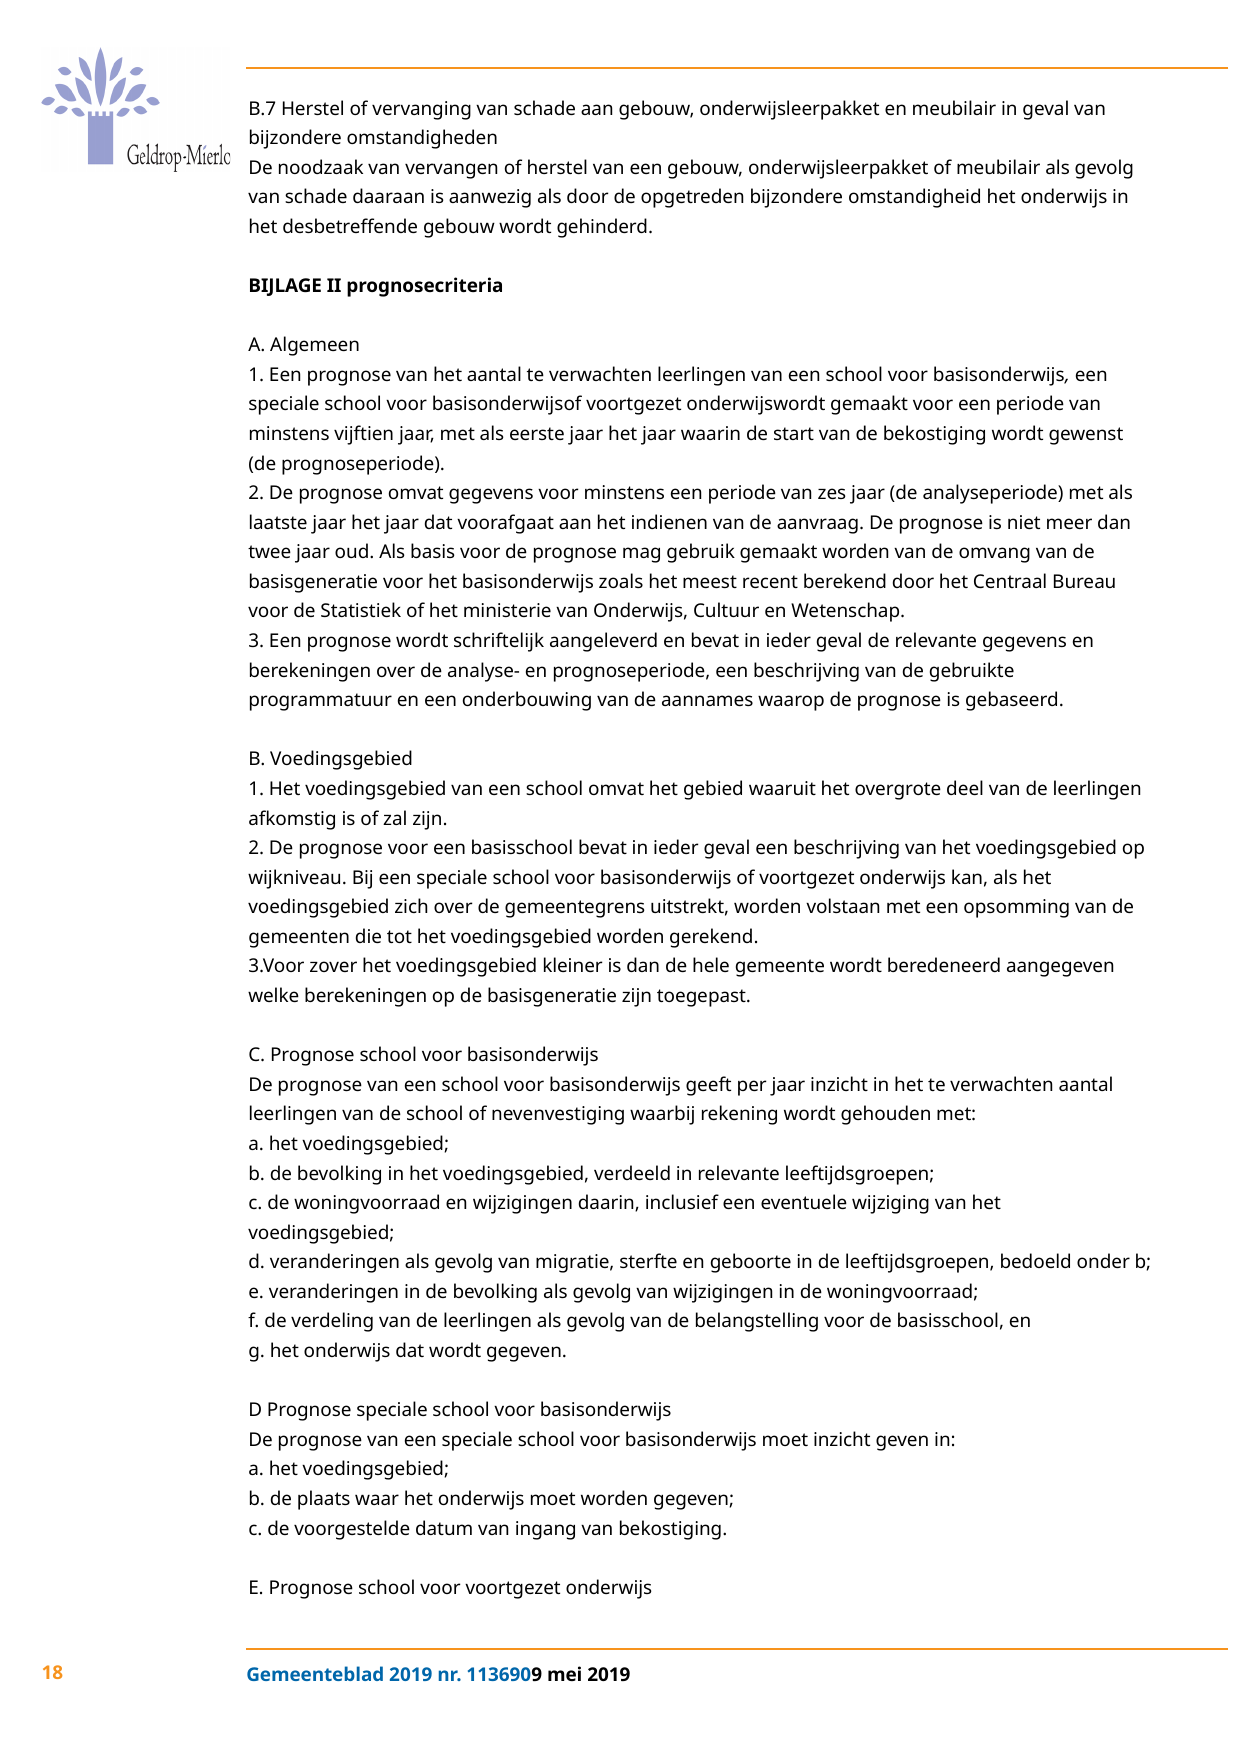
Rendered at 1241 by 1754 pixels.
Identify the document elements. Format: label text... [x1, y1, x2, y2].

text d. veranderingen als gevolg van migratie, sterfte en geboorte in de leeftijdsgroepen, bedoeld onder b; [248, 1248, 1152, 1274]
text 1. Een prognose van het aantal te verwachten leerlingen van een school voor basisonderwijs, een speciale school voor basisonderwijsof voortgezet onderwijswordt gemaakt voor een periode van minstens vijftien jaar, met als eerste jaar het jaar waarin de start van de bekostiging wordt gewenst (de prognoseperiode). [248, 361, 1152, 476]
text 3. Een prognose wordt schriftelijk aangeleverd en bevat in ieder geval de relevante gegevens en berekeningen over de analyse- en prognoseperiode, een beschrijving van de gebruikte programmatuur en een onderbouwing van de aannames waarop de prognose is gebaseerd. [248, 627, 1152, 712]
text e. veranderingen in de bevolking als gevolg van wijzigingen in de woningvoorraad; [248, 1278, 1152, 1304]
text De prognose van een school voor basisonderwijs geeft per jaar inzicht in het te verwachten aantal leerlingen van de school of nevenvestiging waarbij rekening wordt gehouden met: [248, 1071, 1152, 1126]
text 2. De prognose voor een basisschool bevat in ieder geval een beschrijving van het voedingsgebied op wijkniveau. Bij een speciale school voor basisonderwijs of voortgezet onderwijs kan, als het voedingsgebied zich over de gemeentegrens uitstrekt, worden volstaan met een opsomming van de gemeenten die tot het voedingsgebied worden gerekend. [248, 834, 1152, 949]
text a. het voedingsgebied; [248, 1130, 1152, 1156]
text c. de voorgestelde datum van ingang van bekostiging. [248, 1515, 1152, 1541]
text g. het onderwijs dat wordt gegeven. [248, 1337, 1152, 1363]
text A. Algemeen [248, 331, 1152, 357]
text De noodzaak van vervangen of herstel van een gebouw, onderwijsleerpakket of meubilair als gevolg van schade daaraan is aanwezig als door de opgetreden bijzondere omstandigheid het onderwijs in het desbetreffende gebouw wordt gehinderd. [248, 154, 1152, 239]
text B.7 Herstel of vervanging van schade aan gebouw, onderwijsleerpakket en meubilair in geval van bijzondere omstandigheden [248, 95, 1152, 150]
text f. de verdeling van de leerlingen als gevolg van de belangstelling voor de basisschool, en [248, 1308, 1152, 1333]
text E. Prognose school voor voortgezet onderwijs [248, 1574, 1152, 1600]
text D Prognose speciale school voor basisonderwijs [248, 1396, 1152, 1422]
text B. Voedingsgebied [248, 746, 1152, 771]
text a. het voedingsgebied; [248, 1456, 1152, 1481]
text 1. Het voedingsgebied van een school omvat het gebied waaruit het overgrote deel van de leerlingen afkomstig is of zal zijn. [248, 775, 1152, 831]
text C. Prognose school voor basisonderwijs [248, 1041, 1152, 1067]
text 3.Voor zover het voedingsgebied kleiner is dan de hele gemeente wordt beredeneerd aangegeven welke berekeningen op de basisgeneratie zijn toegepast. [248, 953, 1152, 1008]
text b. de bevolking in het voedingsgebied, verdeeld in relevante leeftijdsgroepen; [248, 1160, 1152, 1186]
picture [41, 47, 231, 172]
text b. de plaats waar het onderwijs moet worden gegeven; [248, 1485, 1152, 1511]
text 2. De prognose omvat gegevens voor minstens een periode van zes jaar (de analyseperiode) met als laatste jaar het jaar dat voorafgaat aan het indienen van de aanvraag. De prognose is niet meer dan twee jaar oud. Als basis voor de prognose mag gebruik gemaakt worden van de omvang van de basisgeneratie voor het basisonderwijs zoals het meest recent berekend door het Centraal Bureau voor de Statistiek of het ministerie van Onderwijs, Cultuur en Wetenschap. [248, 479, 1152, 623]
text De prognose van een speciale school voor basisonderwijs moet inzicht geven in: [248, 1426, 1152, 1452]
text BIJLAGE II prognosecriteria [248, 272, 1152, 298]
text c. de woningvoorraad en wijzigingen daarin, inclusief een eventuele wijziging van het voedingsgebied; [248, 1189, 1152, 1245]
